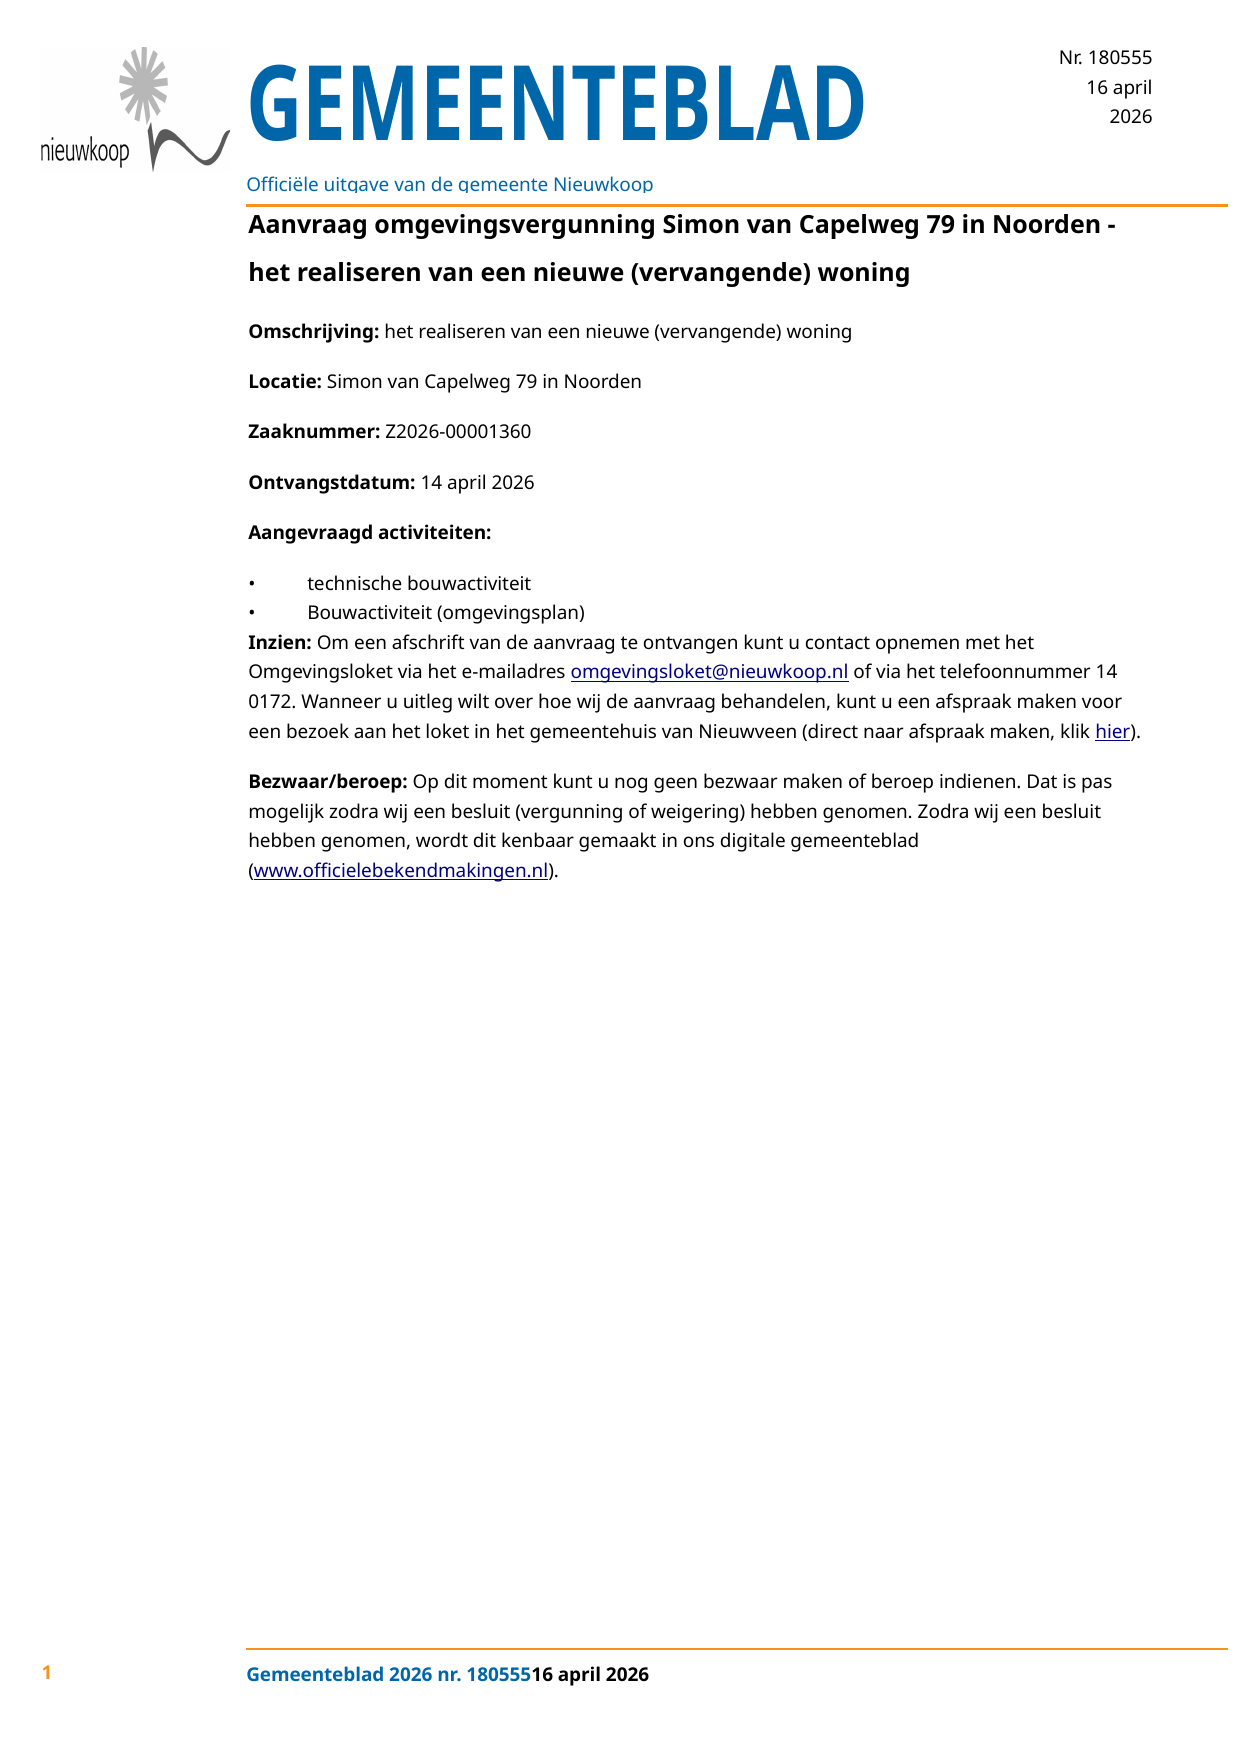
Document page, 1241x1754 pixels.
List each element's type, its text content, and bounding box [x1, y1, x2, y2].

text Zaaknummer: Z2026-00001360 [248, 419, 1152, 444]
text Omschrijving: het realiseren van een nieuwe (vervangende) woning [248, 318, 1152, 344]
text Inzien: Om een afschrift van de aanvraag te ontvangen kunt u contact opnemen met het Omgevingsloket via het e-mailadres omgevingsloket@nieuwkoop.nl of via het telefoonnummer 14 0172. Wanneer u uitleg wilt over hoe wij de aanvraag behandelen, kunt u een afspraak maken voor een bezoek aan het loket in het gemeentehuis van Nieuwveen (direct naar afspraak maken, klik hier). [248, 629, 1152, 744]
list Bouwactiviteit (omgevingsplan) [248, 599, 1152, 625]
text Ontvangstdatum: 14 april 2026 [248, 469, 1152, 495]
text Locatie: Simon van Capelweg 79 in Noorden [248, 368, 1152, 394]
picture [41, 47, 231, 172]
list technische bouwactiviteit [248, 570, 1152, 596]
text Aangevraagd activiteiten: [248, 519, 1152, 545]
text Aanvraag omgevingsvergunning Simon van Capelweg 79 in Noorden - het realiseren van een nieuwe (vervangende) woning [248, 207, 1152, 288]
text Bezwaar/beroep: Op dit moment kunt u nog geen bezwaar maken of beroep indienen. Dat is pas mogelijk zodra wij een besluit (vergunning of weigering) hebben genomen. Zodra wij een besluit hebben genomen, wordt dit kenbaar gemaakt in ons digitale gemeenteblad (www.officielebekendmakingen.nl). [248, 768, 1152, 883]
